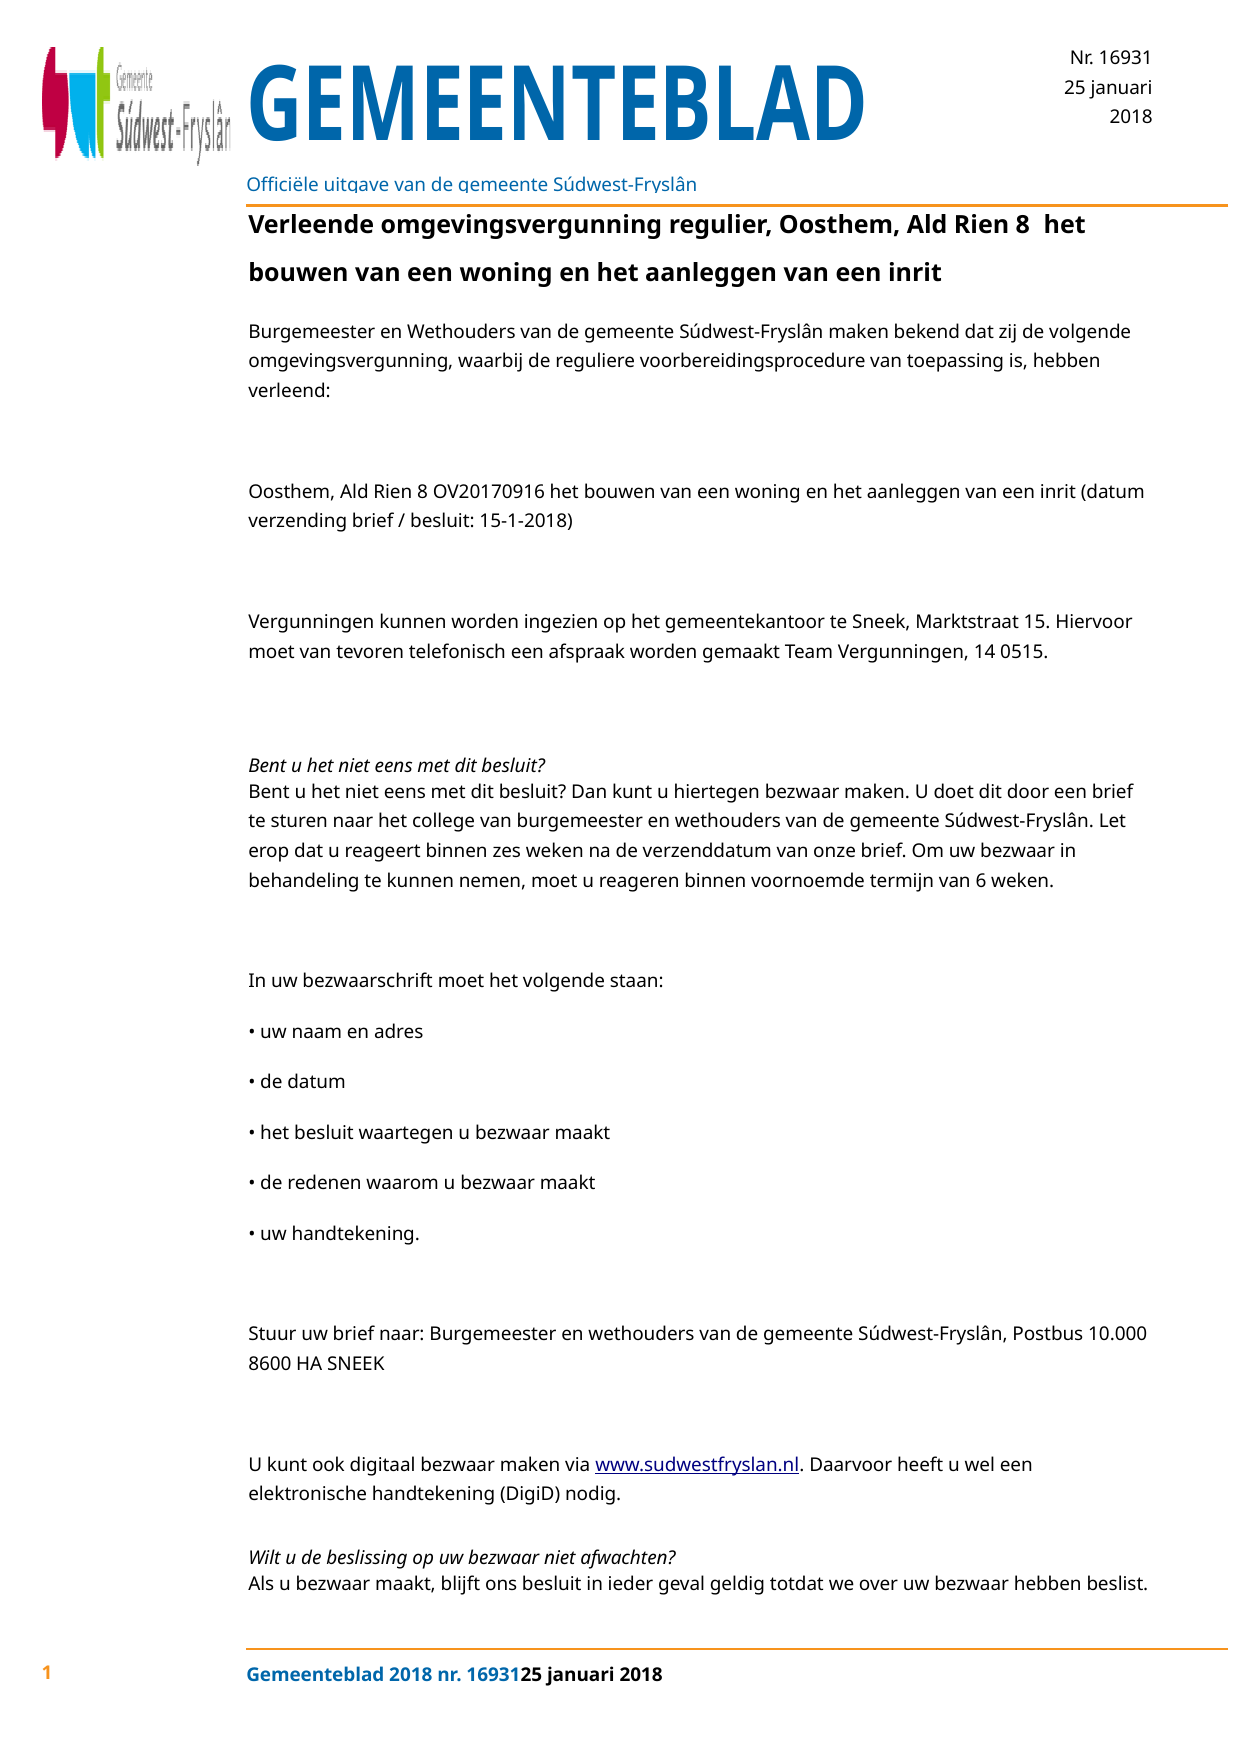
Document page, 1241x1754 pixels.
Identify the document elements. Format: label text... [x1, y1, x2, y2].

text Burgemeester en Wethouders van de gemeente Súdwest-Fryslân maken bekend dat zij de volgende omgevingsvergunning, waarbij de reguliere voorbereidingsprocedure van toepassing is, hebben verleend: [248, 318, 1152, 403]
text Stuur uw brief naar: Burgemeester en wethouders van de gemeente Súdwest-Fryslân, Postbus 10.000 8600 HA SNEEK [248, 1321, 1152, 1376]
text • het besluit waartegen u bezwaar maakt [248, 1119, 1152, 1144]
text U kunt ook digitaal bezwaar maken via www.sudwestfryslan.nl. Daarvoor heeft u wel een elektronische handtekening (DigiD) nodig. [248, 1451, 1152, 1506]
text Bent u het niet eens met dit besluit? Dan kunt u hiertegen bezwaar maken. U doet dit door een brief te sturen naar het college van burgemeester en wethouders van de gemeente Súdwest-Fryslân. Let erop dat u reageert binnen zes weken na de verzenddatum van onze brief. Om uw bezwaar in behandeling te kunnen nemen, moet u reageren binnen voornoemde termijn van 6 weken. [248, 778, 1152, 892]
picture [41, 47, 231, 172]
text • de redenen waarom u bezwaar maakt [248, 1169, 1152, 1195]
text Oosthem, Ald Rien 8 OV20170916 het bouwen van een woning en het aanleggen van een inrit (datum verzending brief / besluit: 15-1-2018) [248, 478, 1152, 533]
text Wilt u de beslissing op uw bezwaar niet afwachten? [248, 1544, 1152, 1570]
text Als u bezwaar maakt, blijft ons besluit in ieder geval geldig totdat we over uw bezwaar hebben beslist. [248, 1570, 1152, 1596]
text Bent u het niet eens met dit besluit? [248, 752, 1152, 778]
text • uw naam en adres [248, 1018, 1152, 1044]
text In uw bezwaarschrift moet het volgende staan: [248, 968, 1152, 993]
text • uw handtekening. [248, 1220, 1152, 1245]
text • de datum [248, 1068, 1152, 1094]
text Verleende omgevingsvergunning regulier, Oosthem, Ald Rien 8 het bouwen van een woning en het aanleggen van een inrit [248, 207, 1152, 288]
text Vergunningen kunnen worden ingezien op het gemeentekantoor te Sneek, Marktstraat 15. Hiervoor moet van tevoren telefonisch een afspraak worden gemaakt Team Vergunningen, 14 0515. [248, 608, 1152, 664]
